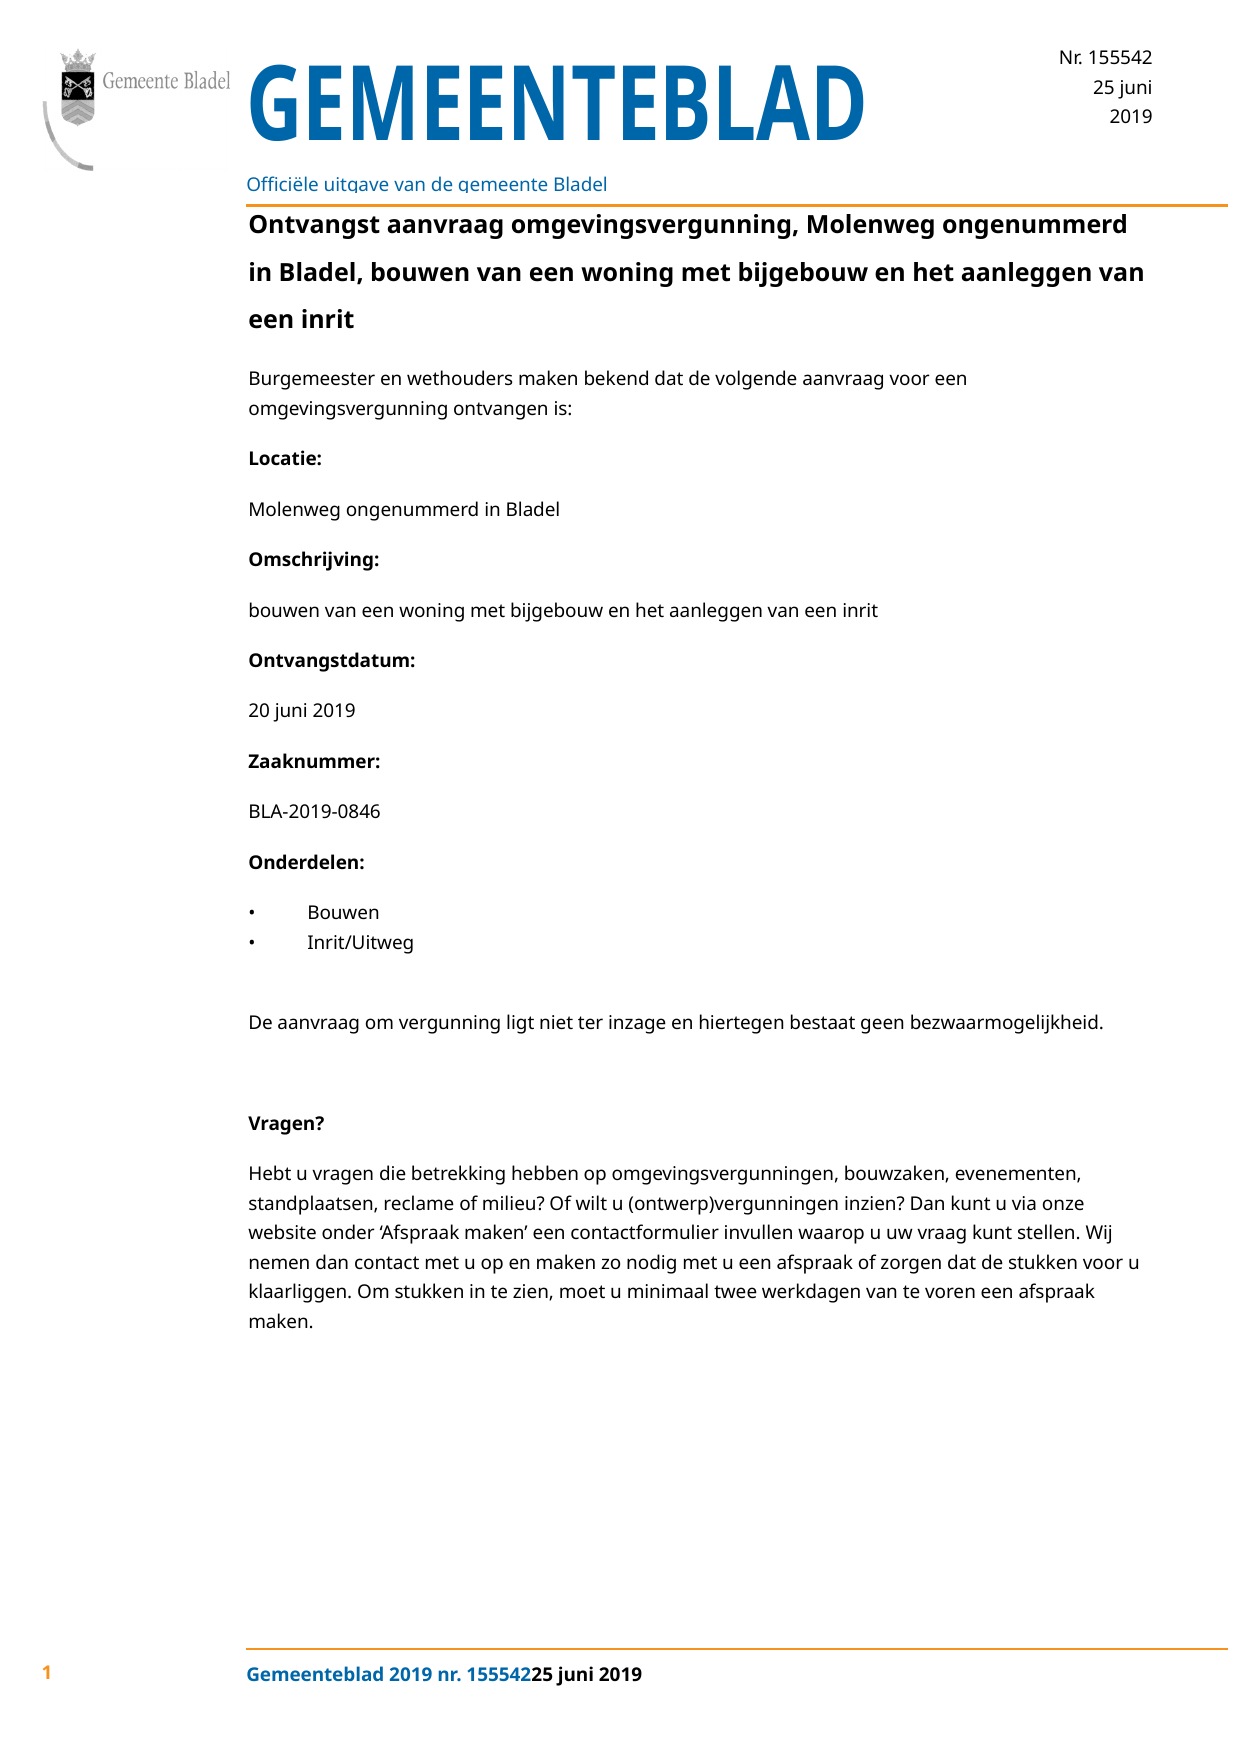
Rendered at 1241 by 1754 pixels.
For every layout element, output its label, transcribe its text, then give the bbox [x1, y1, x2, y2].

list Inrit/Uitweg [248, 929, 1152, 954]
text bouwen van een woning met bijgebouw en het aanleggen van een inrit [248, 597, 1152, 622]
text Vragen? [248, 1110, 1152, 1135]
text Ontvangst aanvraag omgevingsvergunning, Molenweg ongenummerd in Bladel, bouwen van een woning met bijgebouw en het aanleggen van een inrit [248, 207, 1152, 336]
text Locatie: [248, 446, 1152, 471]
picture [41, 47, 231, 172]
text Hebt u vragen die betrekking hebben op omgevingsvergunningen, bouwzaken, evenementen, standplaatsen, reclame of milieu? Of wilt u (ontwerp)vergunningen inzien? Dan kunt u via onze website onder ‘Afspraak maken’ een contactformulier invullen waarop u uw vraag kunt stellen. Wij nemen dan contact met u op en maken zo nodig met u een afspraak of zorgen dat de stukken voor u klaarliggen. Om stukken in te zien, moet u minimaal twee werkdagen van te voren een afspraak maken. [248, 1160, 1152, 1334]
text Burgemeester en wethouders maken bekend dat de volgende aanvraag voor een omgevingsvergunning ontvangen is: [248, 366, 1152, 421]
text Zaaknummer: [248, 748, 1152, 774]
list Bouwen [248, 899, 1152, 925]
text BLA-2019-0846 [248, 798, 1152, 824]
text Omschrijving: [248, 546, 1152, 572]
text Molenweg ongenummerd in Bladel [248, 496, 1152, 522]
text De aanvraag om vergunning ligt niet ter inzage en hiertegen bestaat geen bezwaarmogelijkheid. [248, 1009, 1152, 1034]
text 20 juni 2019 [248, 698, 1152, 723]
text Ontvangstdatum: [248, 647, 1152, 673]
text Onderdelen: [248, 849, 1152, 874]
